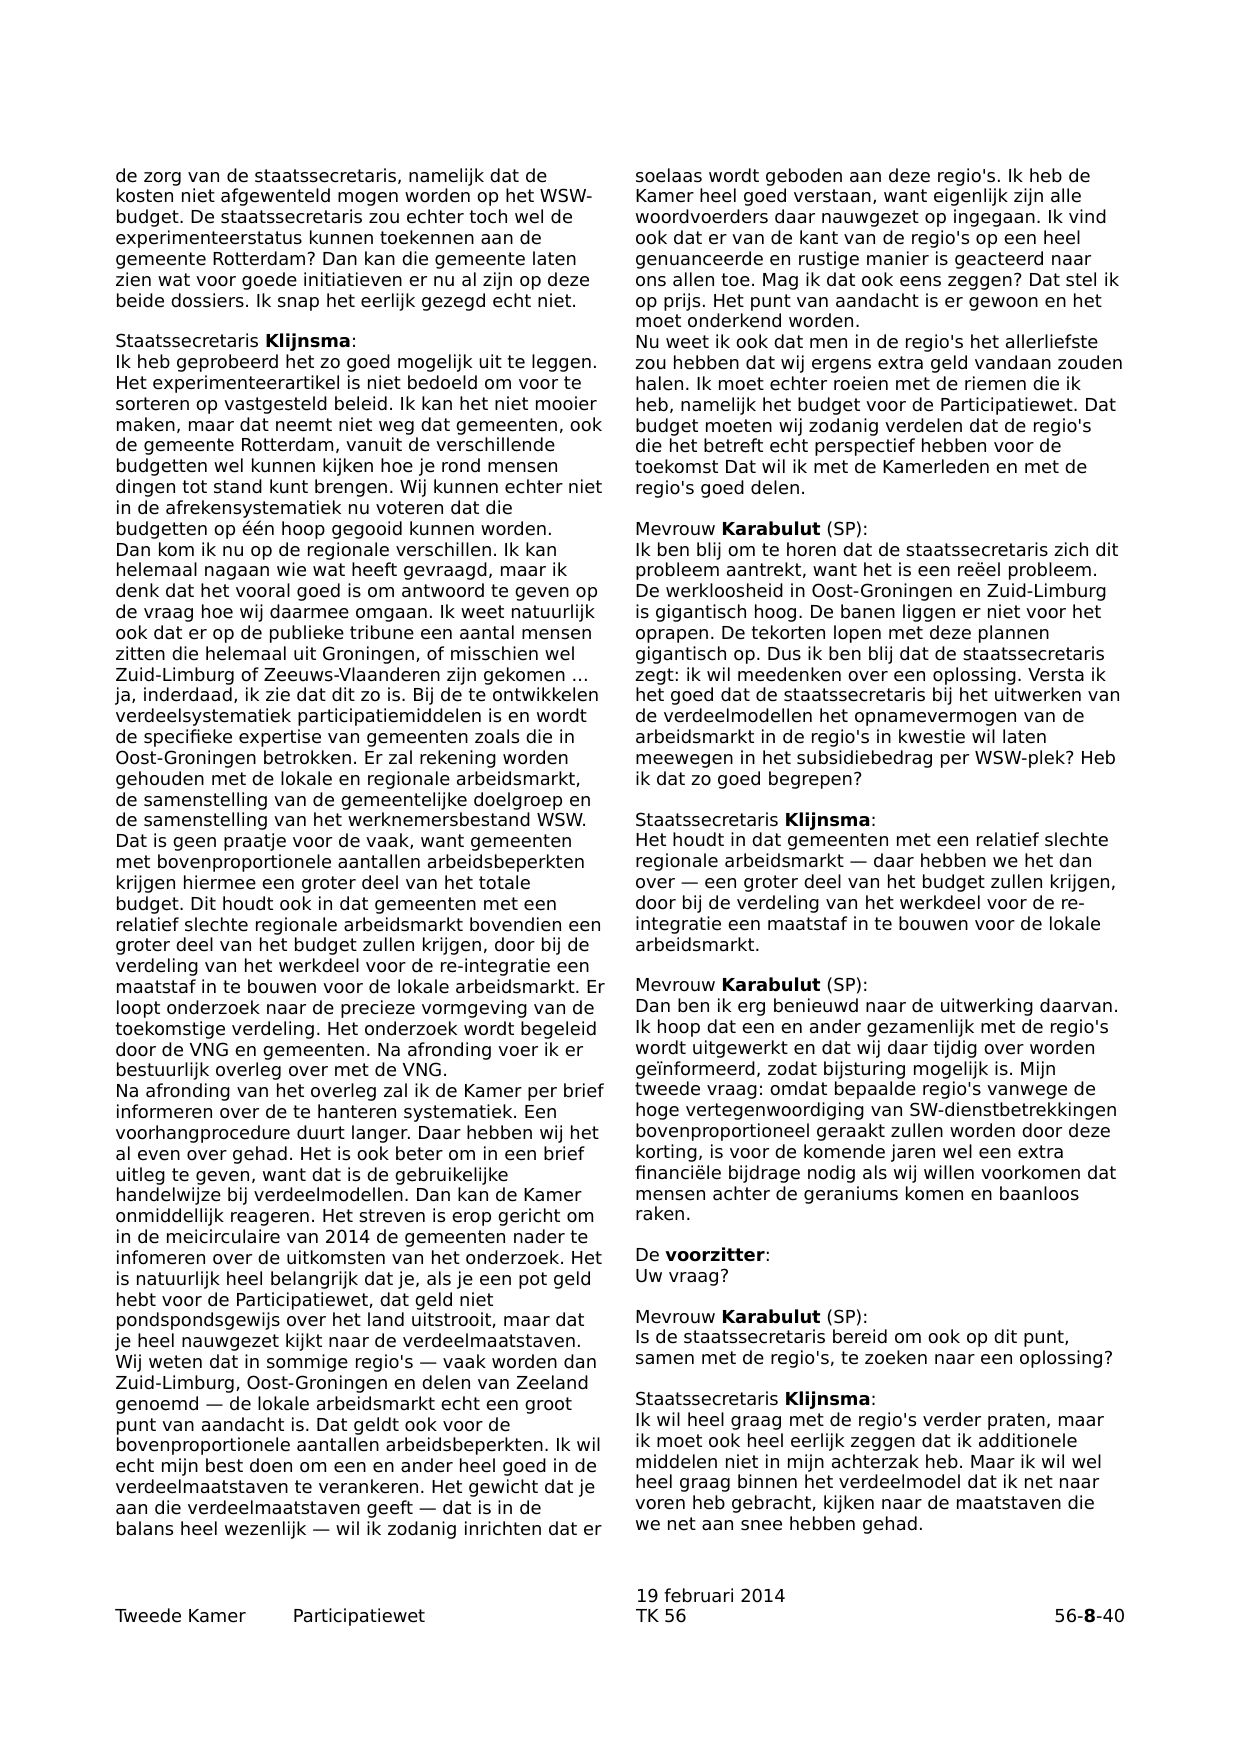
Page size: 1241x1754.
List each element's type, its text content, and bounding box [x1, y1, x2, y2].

text Staatssecretaris Klijnsma: [635, 809, 1125, 830]
text Staatssecretaris Klijnsma: [115, 331, 605, 352]
text Dan kom ik nu op de regionale verschillen. Ik kan helemaal nagaan wie wat heeft gevraagd, maar ik denk dat het vooral goed is om antwoord te geven op de vraag hoe wij daarmee omgaan. Ik weet natuurlijk ook dat er op de publieke tribune een aantal mensen zitten die helemaal uit Groningen, of misschien wel Zuid-Limburg of Zeeuws-Vlaanderen zijn gekomen ... ja, inderdaad, ik zie dat dit zo is. Bij de te ontwikkelen verdeelsystematiek participatiemiddelen is en wordt de specifieke expertise van gemeenten zoals die in Oost-Groningen betrokken. Er zal rekening worden gehouden met de lokale en regionale arbeidsmarkt, de samenstelling van de gemeentelijke doelgroep en de samenstelling van het werknemersbestand WSW. Dat is geen praatje voor de vaak, want gemeenten met bovenproportionele aantallen arbeidsbeperkten krijgen hiermee een groter deel van het totale budget. Dit houdt ook in dat gemeenten met een relatief slechte regionale arbeidsmarkt bovendien een groter deel van het budget zullen krijgen, door bij de verdeling van het werkdeel voor de re-integratie een maatstaf in te bouwen voor de lokale arbeidsmarkt. Er loopt onderzoek naar de precieze vormgeving van de toekomstige verdeling. Het onderzoek wordt begeleid door de VNG en gemeenten. Na afronding voer ik er bestuurlijk overleg over met de VNG. [115, 539, 605, 1081]
text Ik heb geprobeerd het zo goed mogelijk uit te leggen. Het experimenteerartikel is niet bedoeld om voor te sorteren op vastgesteld beleid. Ik kan het niet mooier maken, maar dat neemt niet weg dat gemeenten, ook de gemeente Rotterdam, vanuit de verschillende budgetten wel kunnen kijken hoe je rond mensen dingen tot stand kunt brengen. Wij kunnen echter niet in de afrekensystematiek nu voteren dat die budgetten op één hoop gegooid kunnen worden. [115, 352, 605, 539]
text Mevrouw Karabulut (SP): [635, 519, 1125, 539]
text De voorzitter: [635, 1245, 1125, 1266]
text Het houdt in dat gemeenten met een relatief slechte regionale arbeidsmarkt — daar hebben we het dan over — een groter deel van het budget zullen krijgen, door bij de verdeling van het werkdeel voor de re-integratie een maatstaf in te bouwen voor de lokale arbeidsmarkt. [635, 830, 1125, 955]
text Nu weet ik ook dat men in de regio's het allerliefste zou hebben dat wij ergens extra geld vandaan zouden halen. Ik moet echter roeien met de riemen die ik heb, namelijk het budget voor de Participatiewet. Dat budget moeten wij zodanig verdelen dat de regio's die het betreft echt perspectief hebben voor de toekomst Dat wil ik met de Kamerleden en met de regio's goed delen. [635, 332, 1125, 499]
text Ik ben blij om te horen dat de staatssecretaris zich dit probleem aantrekt, want het is een reëel probleem. De werkloosheid in Oost-Groningen en Zuid-Limburg is gigantisch hoog. De banen liggen er niet voor het oprapen. De tekorten lopen met deze plannen gigantisch op. Dus ik ben blij dat de staatssecretaris zegt: ik wil meedenken over een oplossing. Versta ik het goed dat de staatssecretaris bij het uitwerken van de verdeelmodellen het opnamevermogen van de arbeidsmarkt in de regio's in kwestie wil laten meewegen in het subsidiebedrag per WSW-plek? Heb ik dat zo goed begrepen? [635, 539, 1125, 789]
text Mevrouw Karabulut (SP): [635, 975, 1125, 996]
text Dan ben ik erg benieuwd naar de uitwerking daarvan. Ik hoop dat een en ander gezamenlijk met de regio's wordt uitgewerkt en dat wij daar tijdig over worden geïnformeerd, zodat bijsturing mogelijk is. Mijn tweede vraag: omdat bepaalde regio's vanwege de hoge vertegenwoordiging van SW-dienstbetrekkingen bovenproportioneel geraakt zullen worden door deze korting, is voor de komende jaren wel een extra financiële bijdrage nodig als wij willen voorkomen dat mensen achter de geraniums komen en baanloos raken. [635, 996, 1125, 1225]
text soelaas wordt geboden aan deze regio's. Ik heb de Kamer heel goed verstaan, want eigenlijk zijn alle woordvoerders daar nauwgezet op ingegaan. Ik vind ook dat er van de kant van de regio's op een heel genuanceerde en rustige manier is geacteerd naar ons allen toe. Mag ik dat ook eens zeggen? Dat stel ik op prijs. Het punt van aandacht is er gewoon en het moet onderkend worden. [635, 165, 1125, 332]
text Uw vraag? [635, 1266, 1125, 1287]
text Staatssecretaris Klijnsma: [635, 1389, 1125, 1410]
text Is de staatssecretaris bereid om ook op dit punt, samen met de regio's, te zoeken naar een oplossing? [635, 1327, 1125, 1369]
text Ik wil heel graag met de regio's verder praten, maar ik moet ook heel eerlijk zeggen dat ik additionele middelen niet in mijn achterzak heb. Maar ik wil wel heel graag binnen het verdeelmodel dat ik net naar voren heb gebracht, kijken naar de maatstaven die we net aan snee hebben gehad. [635, 1410, 1125, 1535]
text Mevrouw Karabulut (SP): [635, 1307, 1125, 1327]
text Na afronding van het overleg zal ik de Kamer per brief informeren over de te hanteren systematiek. Een voorhangprocedure duurt langer. Daar hebben wij het al even over gehad. Het is ook beter om in een brief uitleg te geven, want dat is de gebruikelijke handelwijze bij verdeelmodellen. Dan kan de Kamer onmiddellijk reageren. Het streven is erop gericht om in de meicirculaire van 2014 de gemeenten nader te infomeren over de uitkomsten van het onderzoek. Het is natuurlijk heel belangrijk dat je, als je een pot geld hebt voor de Participatiewet, dat geld niet pondspondsgewijs over het land uitstrooit, maar dat je heel nauwgezet kijkt naar de verdeelmaatstaven. Wij weten dat in sommige regio's — vaak worden dan Zuid-Limburg, Oost-Groningen en delen van Zeeland genoemd — de lokale arbeidsmarkt echt een groot punt van aandacht is. Dat geldt ook voor de bovenproportionele aantallen arbeidsbeperkten. Ik wil echt mijn best doen om een en ander heel goed in de verdeelmaatstaven te verankeren. Het gewicht dat je aan die verdeelmaatstaven geeft — dat is in de balans heel wezenlijk — wil ik zodanig inrichten dat er [115, 1081, 605, 1539]
text de zorg van de staatssecretaris, namelijk dat de kosten niet afgewenteld mogen worden op het WSW-budget. De staatssecretaris zou echter toch wel de experimenteerstatus kunnen toekennen aan de gemeente Rotterdam? Dan kan die gemeente laten zien wat voor goede initiatieven er nu al zijn op deze beide dossiers. Ik snap het eerlijk gezegd echt niet. [115, 165, 605, 311]
